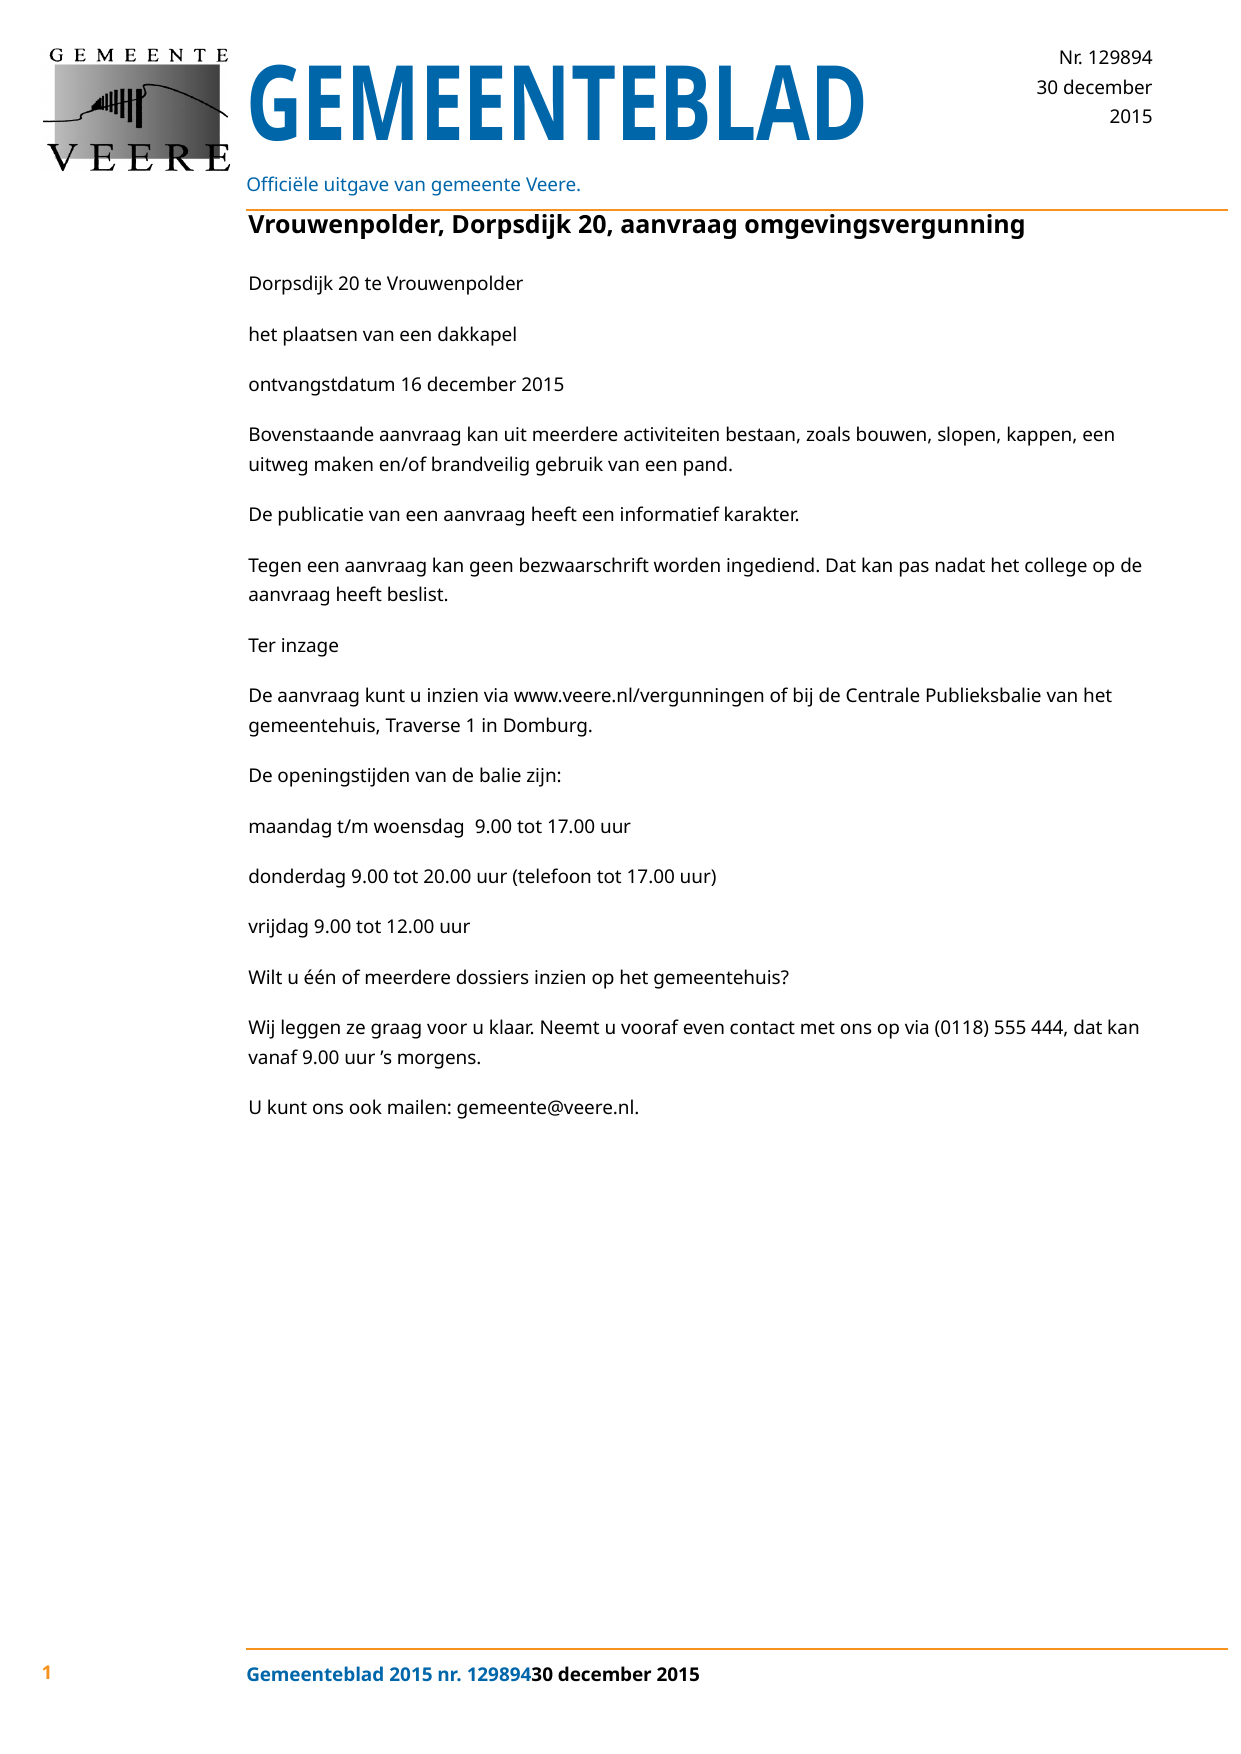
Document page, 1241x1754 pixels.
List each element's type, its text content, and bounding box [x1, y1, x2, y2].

picture [41, 47, 231, 172]
text Wij leggen ze graag voor u klaar. Neemt u vooraf even contact met ons op via (0118) 555 444, dat kan vanaf 9.00 uur ’s morgens. [248, 1014, 1152, 1070]
text Wilt u één of meerdere dossiers inzien op het gemeentehuis? [248, 964, 1152, 990]
text De openingstijden van de balie zijn: [248, 762, 1152, 788]
text donderdag 9.00 tot 20.00 uur (telefoon tot 17.00 uur) [248, 863, 1152, 889]
text De aanvraag kunt u inzien via www.veere.nl/vergunningen of bij de Centrale Publieksbalie van het gemeentehuis, Traverse 1 in Domburg. [248, 682, 1152, 738]
text Vrouwenpolder, Dorpsdijk 20, aanvraag omgevingsvergunning [248, 211, 1152, 241]
text De publicatie van een aanvraag heeft een informatief karakter. [248, 502, 1152, 527]
text U kunt ons ook mailen: gemeente@veere.nl. [248, 1094, 1152, 1120]
text Dorpsdijk 20 te Vrouwenpolder [248, 270, 1152, 296]
text het plaatsen van een dakkapel [248, 321, 1152, 346]
text Tegen een aanvraag kan geen bezwaarschrift worden ingediend. Dat kan pas nadat het college op de aanvraag heeft beslist. [248, 552, 1152, 607]
text ontvangstdatum 16 december 2015 [248, 371, 1152, 397]
text vrijdag 9.00 tot 12.00 uur [248, 914, 1152, 939]
text Ter inzage [248, 632, 1152, 658]
text maandag t/m woensdag 9.00 tot 17.00 uur [248, 813, 1152, 838]
text Bovenstaande aanvraag kan uit meerdere activiteiten bestaan, zoals bouwen, slopen, kappen, een uitweg maken en/of brandveilig gebruik van een pand. [248, 422, 1152, 477]
